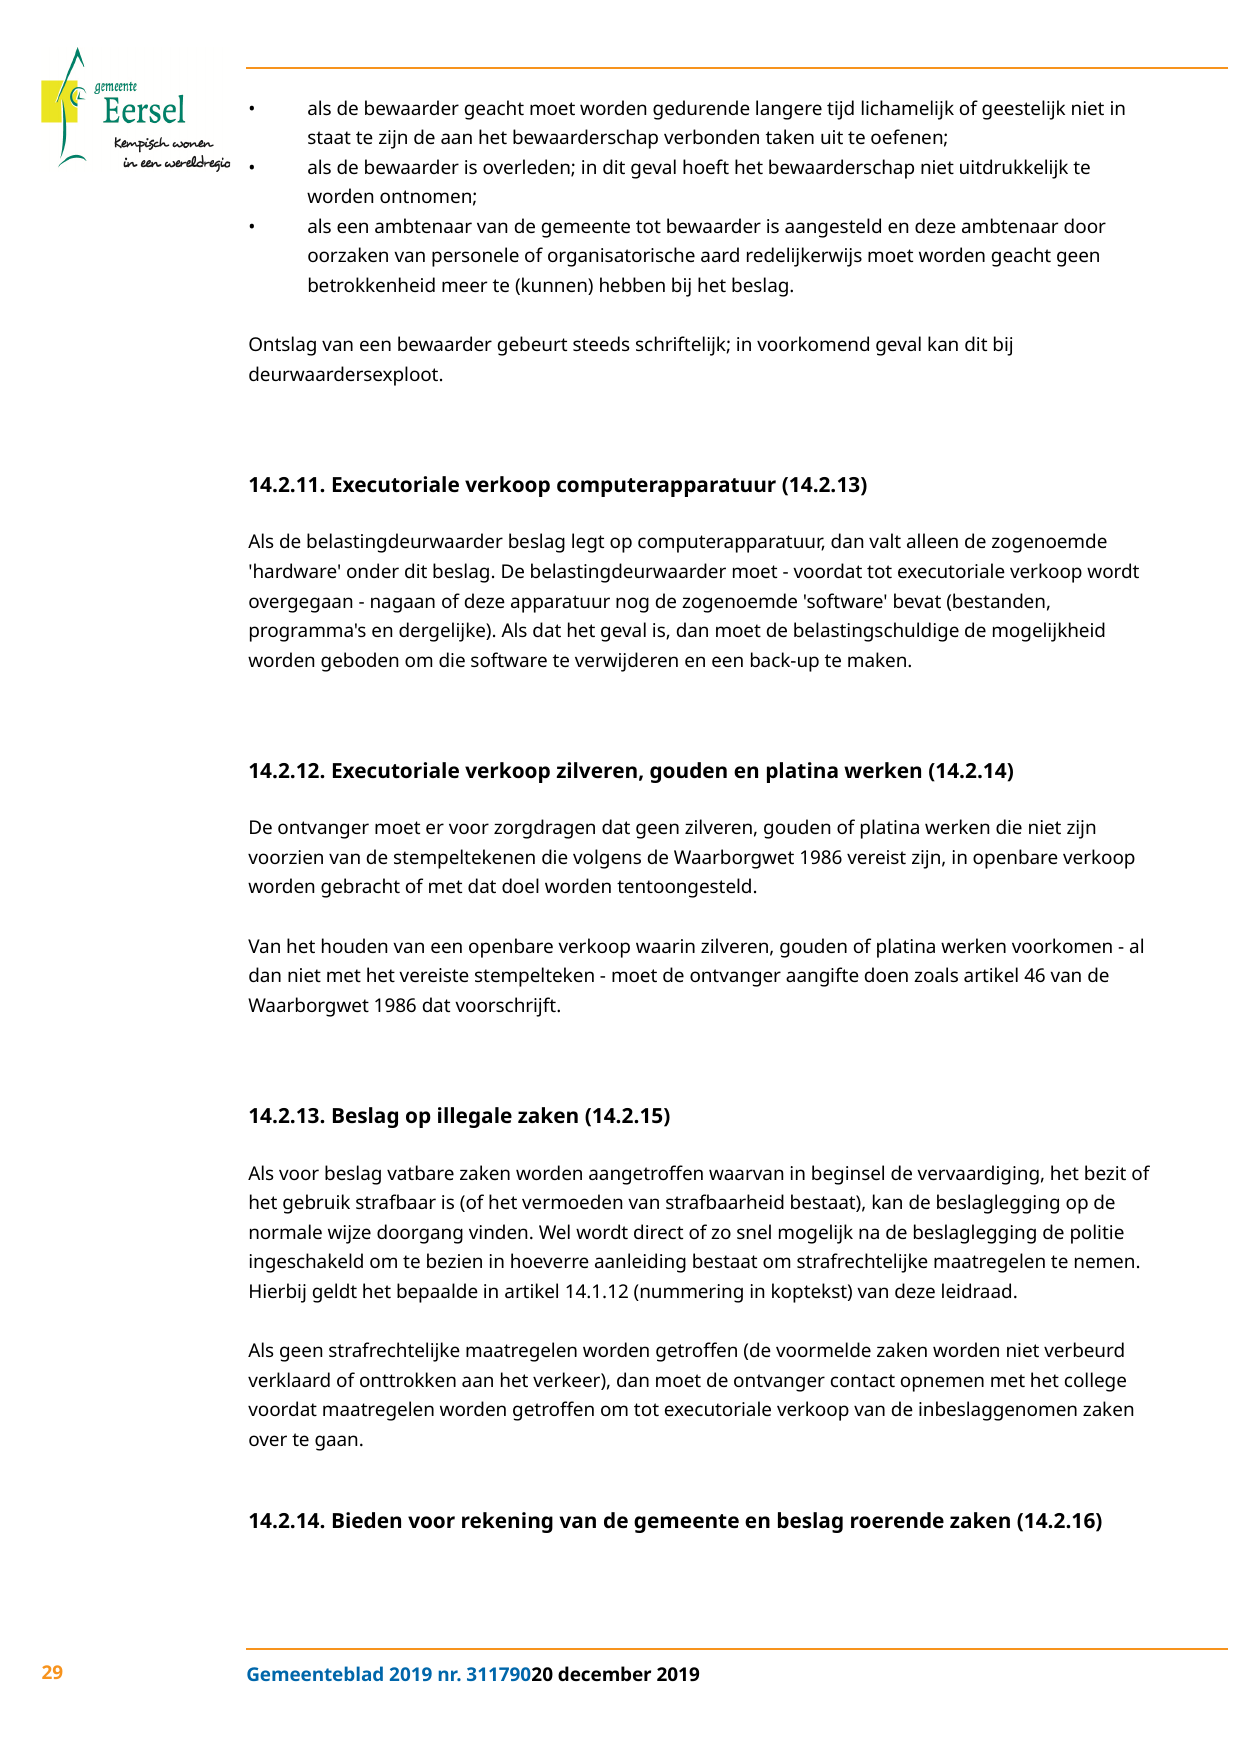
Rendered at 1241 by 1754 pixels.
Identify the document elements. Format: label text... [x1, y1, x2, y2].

text 14.2.14. Bieden voor rekening van de gemeente en beslag roerende zaken (14.2.16) [248, 1506, 1152, 1534]
text 14.2.12. Executoriale verkoop zilveren, gouden en platina werken (14.2.14) [248, 757, 1152, 785]
text Als de belastingdeurwaarder beslag legt op computerapparatuur, dan valt alleen de zogenoemde 'hardware' onder dit beslag. De belastingdeurwaarder moet - voordat tot executoriale verkoop wordt overgegaan - nagaan of deze apparatuur nog de zogenoemde 'software' bevat (bestanden, programma's en dergelijke). Als dat het geval is, dan moet de belastingschuldige de mogelijkheid worden geboden om die software te verwijderen en een back-up te maken. [248, 529, 1152, 673]
text Als geen strafrechtelijke maatregelen worden getroffen (de voormelde zaken worden niet verbeurd verklaard of onttrokken aan het verkeer), dan moet de ontvanger contact opnemen met het college voordat maatregelen worden getroffen om tot executoriale verkoop van de inbeslaggenomen zaken over te gaan. [248, 1337, 1152, 1452]
picture [41, 47, 231, 172]
text De ontvanger moet er voor zorgdragen dat geen zilveren, gouden of platina werken die niet zijn voorzien van de stempeltekenen die volgens de Waarborgwet 1986 vereist zijn, in openbare verkoop worden gebracht of met dat doel worden tentoongesteld. [248, 814, 1152, 899]
text Ontslag van een bewaarder gebeurt steeds schriftelijk; in voorkomend geval kan dit bij deurwaardersexploot. [248, 331, 1152, 387]
text Als voor beslag vatbare zaken worden aangetroffen waarvan in beginsel de vervaardiging, het bezit of het gebruik strafbaar is (of het vermoeden van strafbaarheid bestaat), kan de beslaglegging op de normale wijze doorgang vinden. Wel wordt direct of zo snel mogelijk na de beslaglegging de politie ingeschakeld om te bezien in hoeverre aanleiding bestaat om strafrechtelijke maatregelen te nemen. Hierbij geldt het bepaalde in artikel 14.1.12 (nummering in koptekst) van deze leidraad. [248, 1160, 1152, 1304]
text 14.2.13. Beslag op illegale zaken (14.2.15) [248, 1102, 1152, 1130]
list als de bewaarder geacht moet worden gedurende langere tijd lichamelijk of geestelijk niet in staat te zijn de aan het bewaarderschap verbonden taken uit te oefenen; [248, 95, 1152, 150]
text 14.2.11. Executoriale verkoop computerapparatuur (14.2.13) [248, 471, 1152, 499]
text Van het houden van een openbare verkoop waarin zilveren, gouden of platina werken voorkomen - al dan niet met het vereiste stempelteken - moet de ontvanger aangifte doen zoals artikel 46 van de Waarborgwet 1986 dat voorschrijft. [248, 933, 1152, 1018]
list als een ambtenaar van de gemeente tot bewaarder is aangesteld en deze ambtenaar door oorzaken van personele of organisatorische aard redelijkerwijs moet worden geacht geen betrokkenheid meer te (kunnen) hebben bij het beslag. [248, 213, 1152, 298]
list als de bewaarder is overleden; in dit geval hoeft het bewaarderschap niet uitdrukkelijk te worden ontnomen; [248, 154, 1152, 209]
